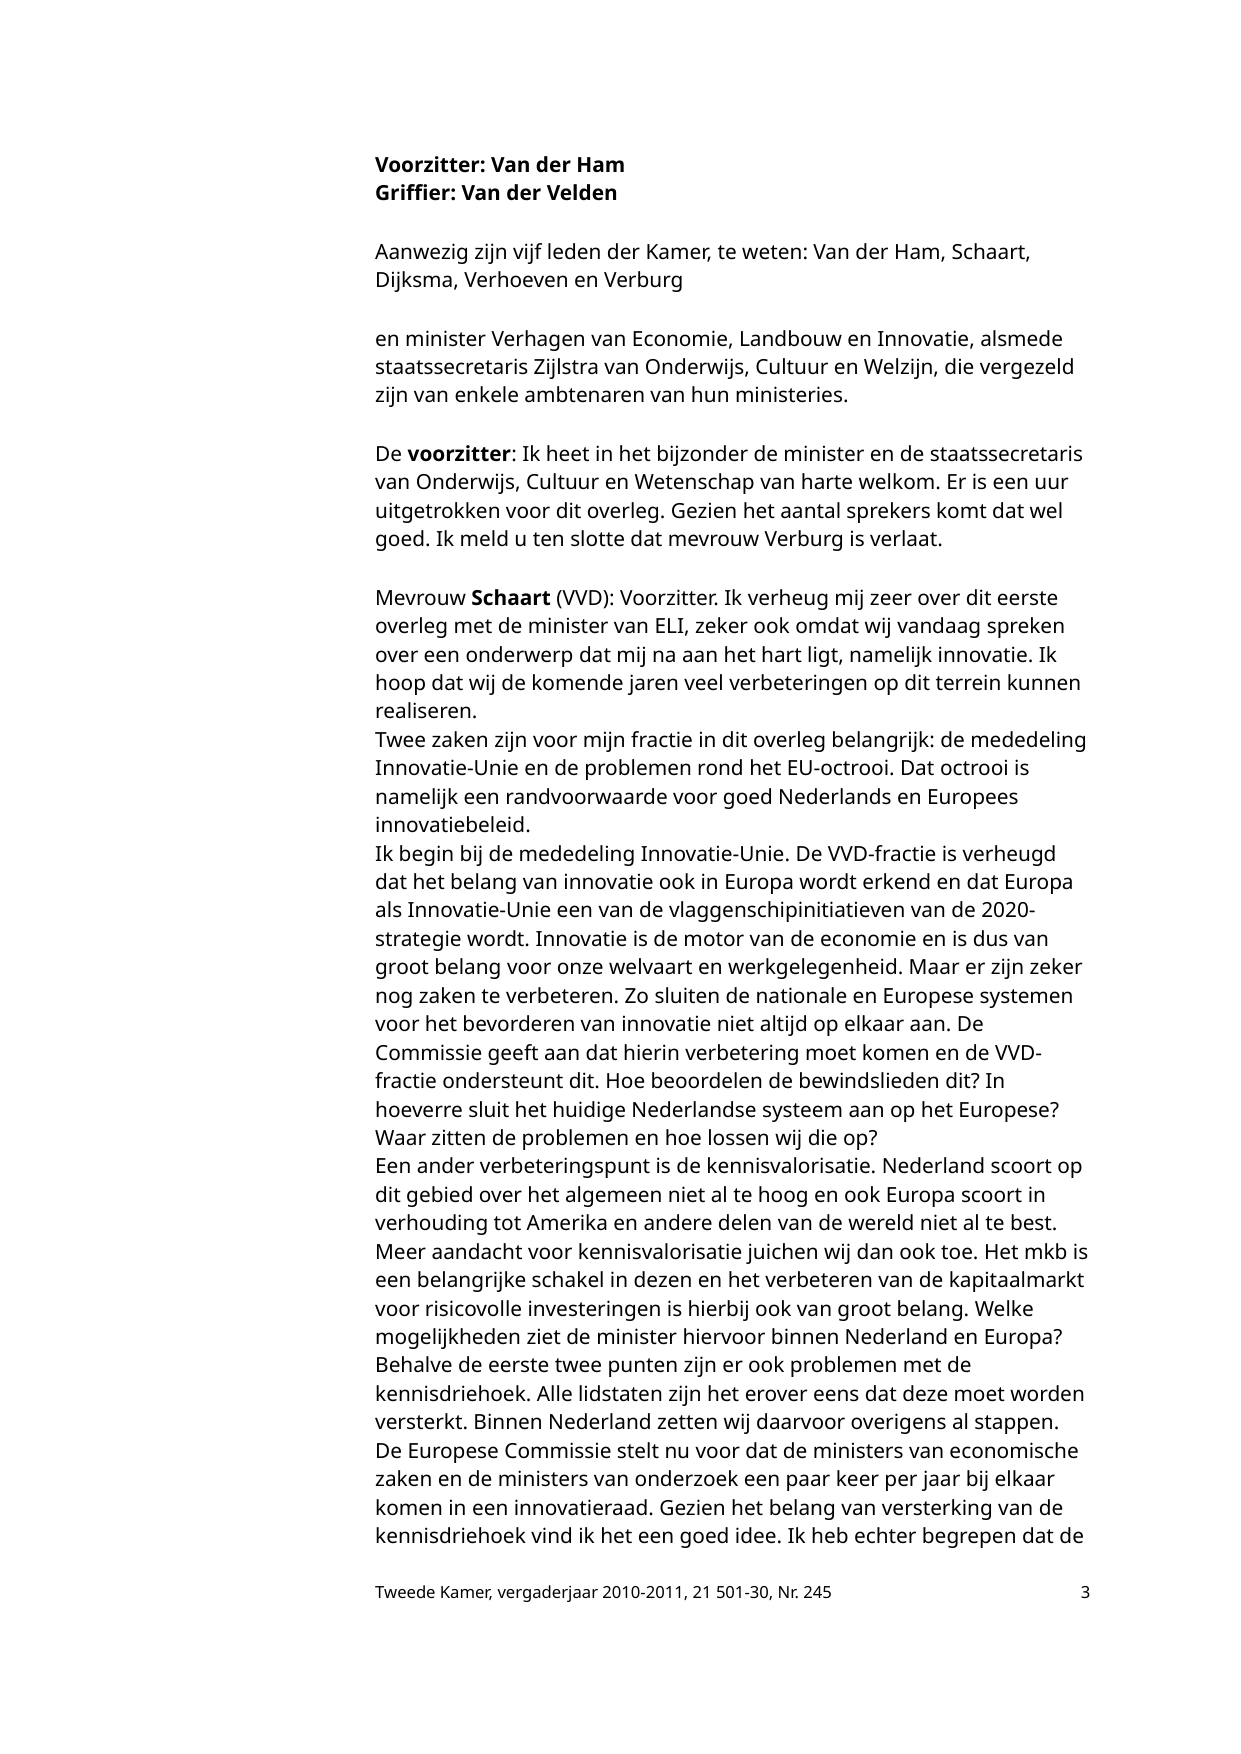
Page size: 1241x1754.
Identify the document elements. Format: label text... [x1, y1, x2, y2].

text Een ander verbeteringspunt is de kennisvalorisatie. Nederland scoort op dit gebied over het algemeen niet al te hoog en ook Europa scoort in verhouding tot Amerika en andere delen van de wereld niet al te best. Meer aandacht voor kennisvalorisatie juichen wij dan ook toe. Het mkb is een belangrijke schakel in dezen en het verbeteren van de kapitaalmarkt voor risicovolle investeringen is hierbij ook van groot belang. Welke mogelijkheden ziet de minister hiervoor binnen Nederland en Europa? [375, 1152, 1090, 1351]
text De voorzitter: Ik heet in het bijzonder de minister en de staatssecretaris van Onderwijs, Cultuur en Wetenschap van harte welkom. Er is een uur uitgetrokken voor dit overleg. Gezien het aantal sprekers komt dat wel goed. Ik meld u ten slotte dat mevrouw Verburg is verlaat. [375, 439, 1090, 553]
text Griffier: Van der Velden [375, 178, 1090, 207]
text Twee zaken zijn voor mijn fractie in dit overleg belangrijk: de mededeling Innovatie-Unie en de problemen rond het EU-octrooi. Dat octrooi is namelijk een randvoorwaarde voor goed Nederlands en Europees innovatiebeleid. [375, 725, 1090, 839]
text Behalve de eerste twee punten zijn er ook problemen met de kennisdriehoek. Alle lidstaten zijn het erover eens dat deze moet worden versterkt. Binnen Nederland zetten wij daarvoor overigens al stappen. De Europese Commissie stelt nu voor dat de ministers van economische zaken en de ministers van onderzoek een paar keer per jaar bij elkaar komen in een innovatieraad. Gezien het belang van versterking van de kennisdriehoek vind ik het een goed idee. Ik heb echter begrepen dat de [375, 1351, 1090, 1550]
text Ik begin bij de mededeling Innovatie-Unie. De VVD-fractie is verheugd dat het belang van innovatie ook in Europa wordt erkend en dat Europa als Innovatie-Unie een van de vlaggenschipinitiatieven van de 2020-strategie wordt. Innovatie is de motor van de economie en is dus van groot belang voor onze welvaart en werkgelegenheid. Maar er zijn zeker nog zaken te verbeteren. Zo sluiten de nationale en Europese systemen voor het bevorderen van innovatie niet altijd op elkaar aan. De Commissie geeft aan dat hierin verbetering moet komen en de VVD-fractie ondersteunt dit. Hoe beoordelen de bewindslieden dit? In hoeverre sluit het huidige Nederlandse systeem aan op het Europese? Waar zitten de problemen en hoe lossen wij die op? [375, 839, 1090, 1152]
text en minister Verhagen van Economie, Landbouw en Innovatie, alsmede staatssecretaris Zijlstra van Onderwijs, Cultuur en Welzijn, die vergezeld zijn van enkele ambtenaren van hun ministeries. [375, 324, 1090, 409]
text Mevrouw Schaart (VVD): Voorzitter. Ik verheug mij zeer over dit eerste overleg met de minister van ELI, zeker ook omdat wij vandaag spreken over een onderwerp dat mij na aan het hart ligt, namelijk innovatie. Ik hoop dat wij de komende jaren veel verbeteringen op dit terrein kunnen realiseren. [375, 583, 1090, 725]
text Voorzitter: Van der Ham [375, 150, 1090, 178]
text Aanwezig zijn vijf leden der Kamer, te weten: Van der Ham, Schaart, Dijksma, Verhoeven en Verburg [375, 237, 1090, 294]
